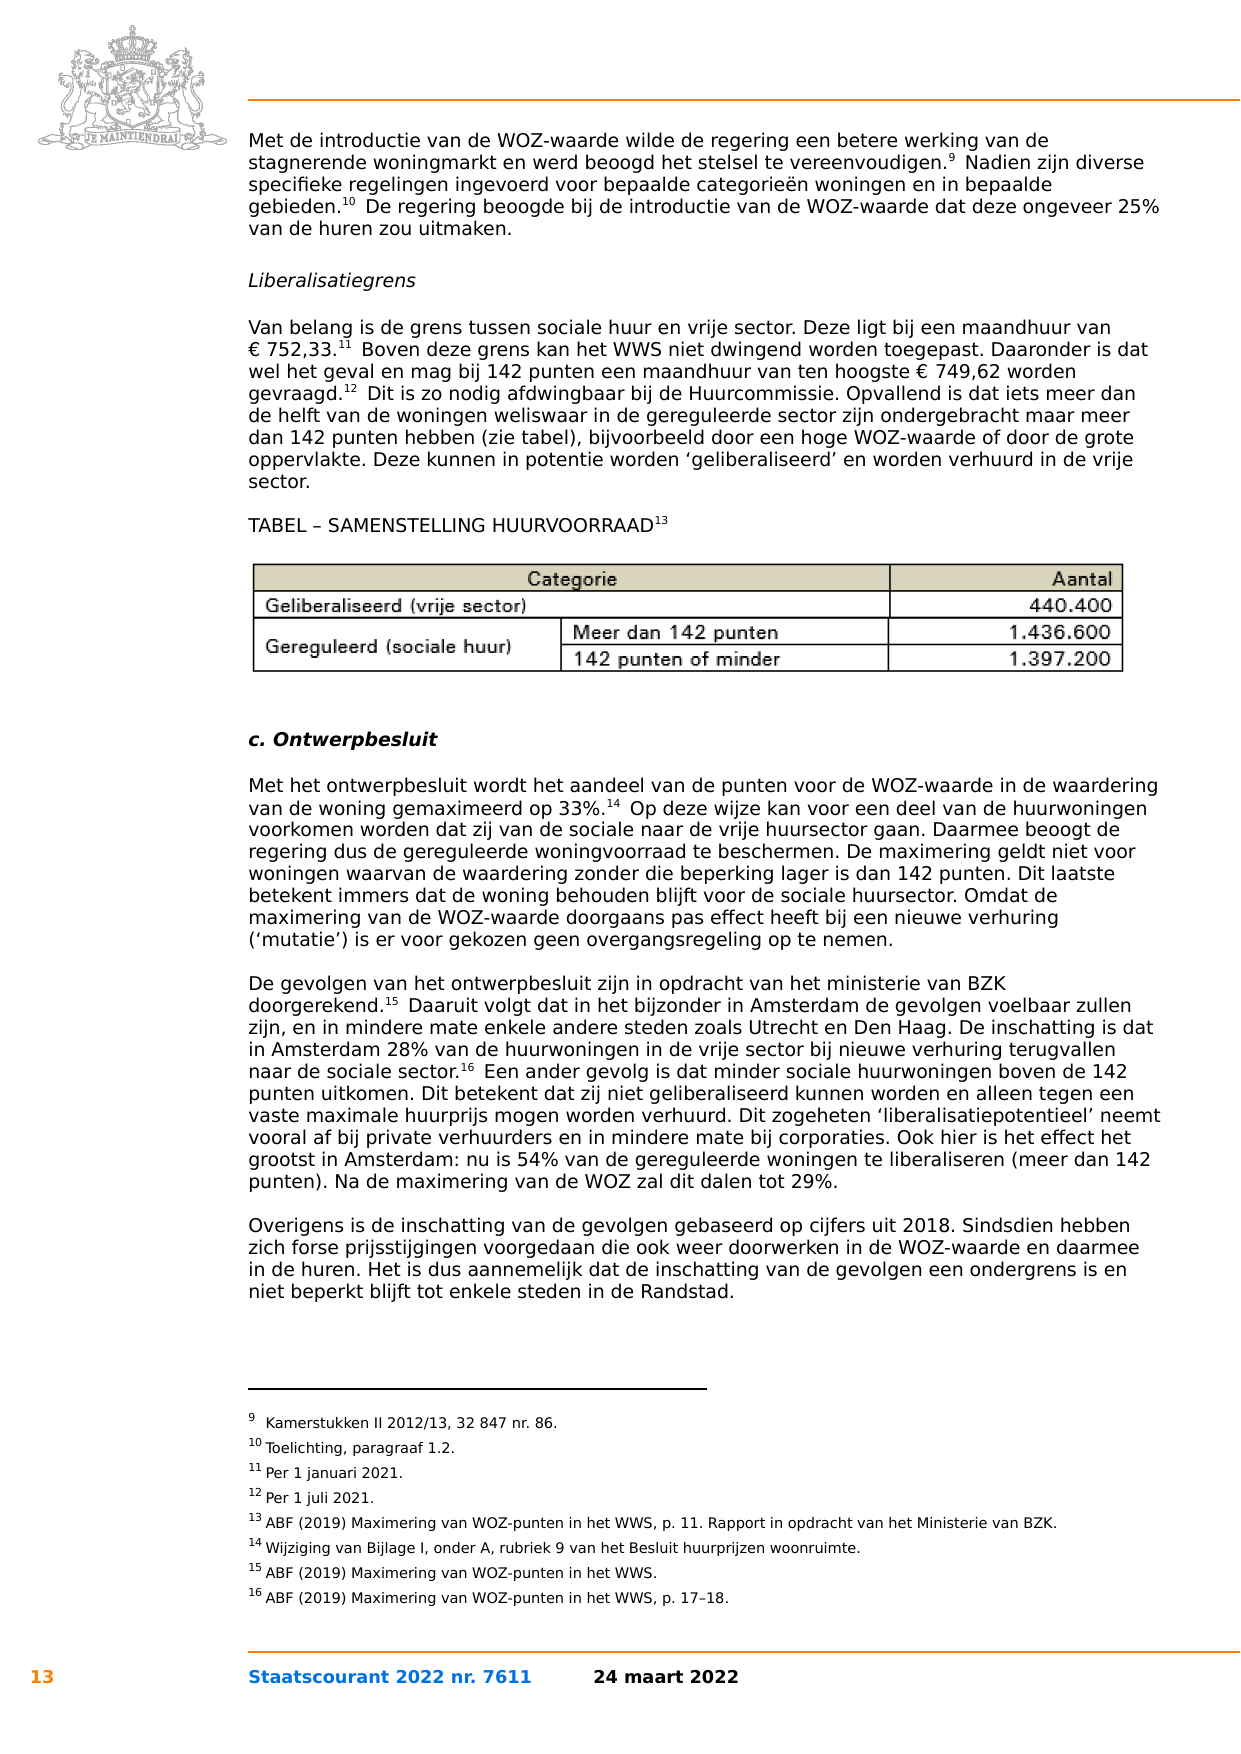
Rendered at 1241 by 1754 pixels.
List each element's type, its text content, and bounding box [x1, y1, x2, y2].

text ABF (2019) Maximering van WOZ-punten in het WWS. [248, 1561, 1163, 1583]
text Van belang is de grens tussen sociale huur en vrije sector. Deze ligt bij een maandhuur van € 752,33. Boven deze grens kan het WWS niet dwingend worden toegepast. Daaronder is dat wel het geval en mag bij 142 punten een maandhuur van ten hoogste € 749,62 worden gevraagd. Dit is zo nodig afdwingbaar bij de Huurcommissie. Opvallend is dat iets meer dan de helft van de woningen weliswaar in de gereguleerde sector zijn ondergebracht maar meer dan 142 punten hebben (zie tabel), bijvoorbeeld door een hoge WOZ-waarde of door de grote oppervlakte. Deze kunnen in potentie worden ‘geliberaliseerd’ en worden verhuurd in de vrije sector. [248, 317, 1163, 493]
text Kamerstukken II 2012/13, 32 847 nr. 86. [248, 1411, 1163, 1433]
text De gevolgen van het ontwerpbesluit zijn in opdracht van het ministerie van BZK doorgerekend. Daaruit volgt dat in het bijzonder in Amsterdam de gevolgen voelbaar zullen zijn, en in mindere mate enkele andere steden zoals Utrecht en Den Haag. De inschatting is dat in Amsterdam 28% van de huurwoningen in de vrije sector bij nieuwe verhuring terugvallen naar de sociale sector. Een ander gevolg is dat minder sociale huurwoningen boven de 142 punten uitkomen. Dit betekent dat zij niet geliberaliseerd kunnen worden en alleen tegen een vaste maximale huurprijs mogen worden verhuurd. Dit zogeheten ‘liberalisatiepotentieel’ neemt vooral af bij private verhuurders en in mindere mate bij corporaties. Ook hier is het effect het grootst in Amsterdam: nu is 54% van de gereguleerde woningen te liberaliseren (meer dan 142 punten). Na de maximering van de WOZ zal dit dalen tot 29%. [248, 973, 1163, 1193]
text Met het ontwerpbesluit wordt het aandeel van de punten voor de WOZ-waarde in de waardering van de woning gemaximeerd op 33%. Op deze wijze kan voor een deel van de huurwoningen voorkomen worden dat zij van de sociale naar de vrije huursector gaan. Daarmee beoogt de regering dus de gereguleerde woningvoorraad te beschermen. De maximering geldt niet voor woningen waarvan de waardering zonder die beperking lager is dan 142 punten. Dit laatste betekent immers dat de woning behouden blijft voor de sociale huursector. Omdat de maximering van de WOZ-waarde doorgaans pas effect heeft bij een nieuwe verhuring (‘mutatie’) is er voor gekozen geen overgangsregeling op te nemen. [248, 775, 1163, 951]
text Per 1 juli 2021. [248, 1486, 1163, 1508]
picture [248, 558, 1128, 677]
subtitle c. Ontwerpbesluit [248, 728, 1163, 750]
text ABF (2019) Maximering van WOZ-punten in het WWS, p. 11. Rapport in opdracht van het Ministerie van BZK. [248, 1511, 1163, 1533]
text ABF (2019) Maximering van WOZ-punten in het WWS, p. 17–18. [248, 1586, 1163, 1608]
text Overigens is de inschatting van de gevolgen gebaseerd op cijfers uit 2018. Sindsdien hebben zich forse prijsstijgingen voorgedaan die ook weer doorwerken in de WOZ-waarde en daarmee in de huren. Het is dus aannemelijk dat de inschatting van de gevolgen een ondergrens is en niet beperkt blijft tot enkele steden in de Randstad. [248, 1215, 1163, 1303]
text Wijziging van Bijlage I, onder A, rubriek 9 van het Besluit huurprijzen woonruimte. [248, 1536, 1163, 1558]
picture [38, 25, 227, 150]
text Met de introductie van de WOZ-waarde wilde de regering een betere werking van de stagnerende woningmarkt en werd beoogd het stelsel te vereenvoudigen. Nadien zijn diverse specifieke regelingen ingevoerd voor bepaalde categorieën woningen en in bepaalde gebieden. De regering beoogde bij de introductie van de WOZ-waarde dat deze ongeveer 25% van de huren zou uitmaken. [248, 130, 1163, 240]
text TABEL – SAMENSTELLING HUURVOORRAAD [248, 514, 1163, 536]
text Per 1 januari 2021. [248, 1461, 1163, 1483]
subtitle Liberalisatiegrens [248, 270, 1163, 292]
text Toelichting, paragraaf 1.2. [248, 1436, 1163, 1458]
